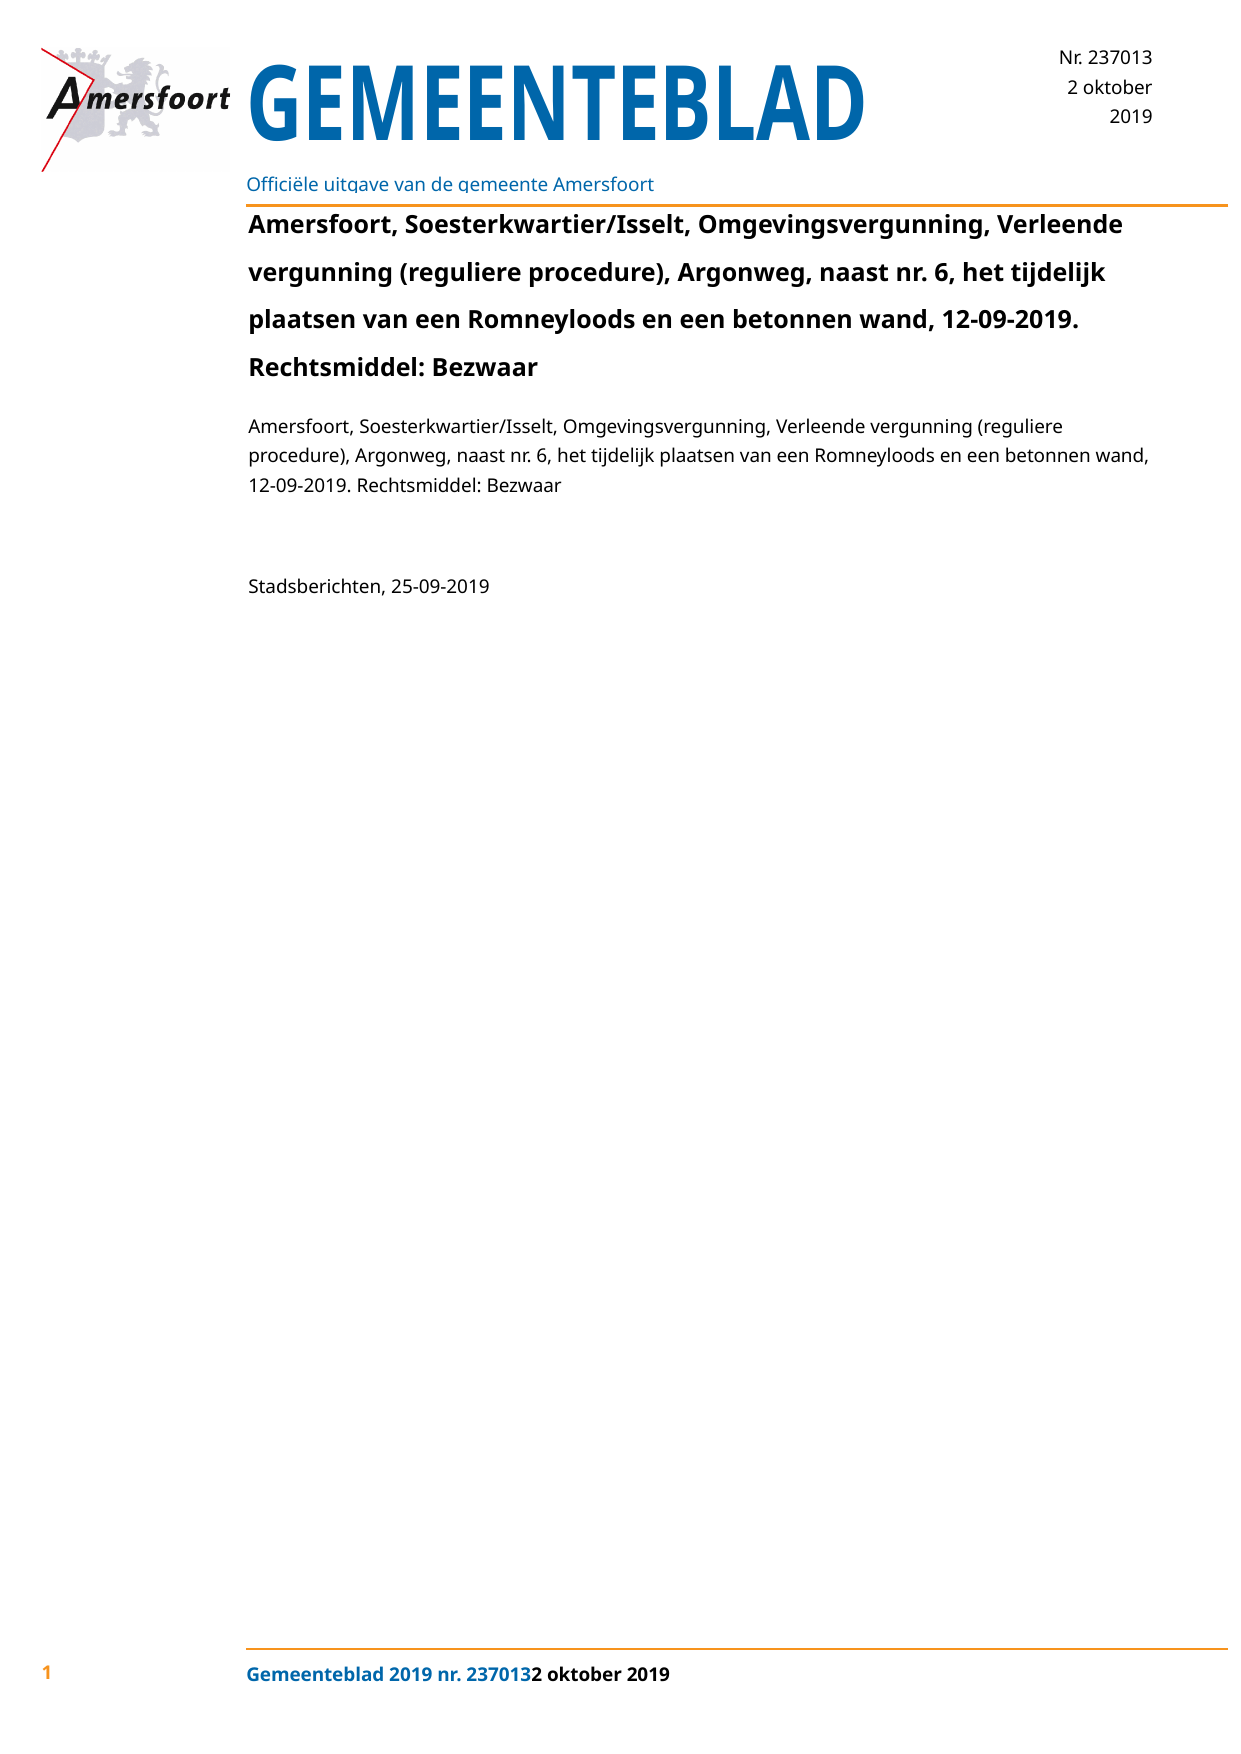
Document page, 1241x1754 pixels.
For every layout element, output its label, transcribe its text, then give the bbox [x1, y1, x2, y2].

text Amersfoort, Soesterkwartier/Isselt, Omgevingsvergunning, Verleende vergunning (reguliere procedure), Argonweg, naast nr. 6, het tijdelijk plaatsen van een Romneyloods en een betonnen wand, 12-09-2019. Rechtsmiddel: Bezwaar [248, 413, 1152, 498]
picture [41, 47, 231, 172]
text Stadsberichten, 25-09-2019 [248, 573, 1152, 599]
text Amersfoort, Soesterkwartier/Isselt, Omgevingsvergunning, Verleende vergunning (reguliere procedure), Argonweg, naast nr. 6, het tijdelijk plaatsen van een Romneyloods en een betonnen wand, 12-09-2019. Rechtsmiddel: Bezwaar [248, 207, 1152, 384]
